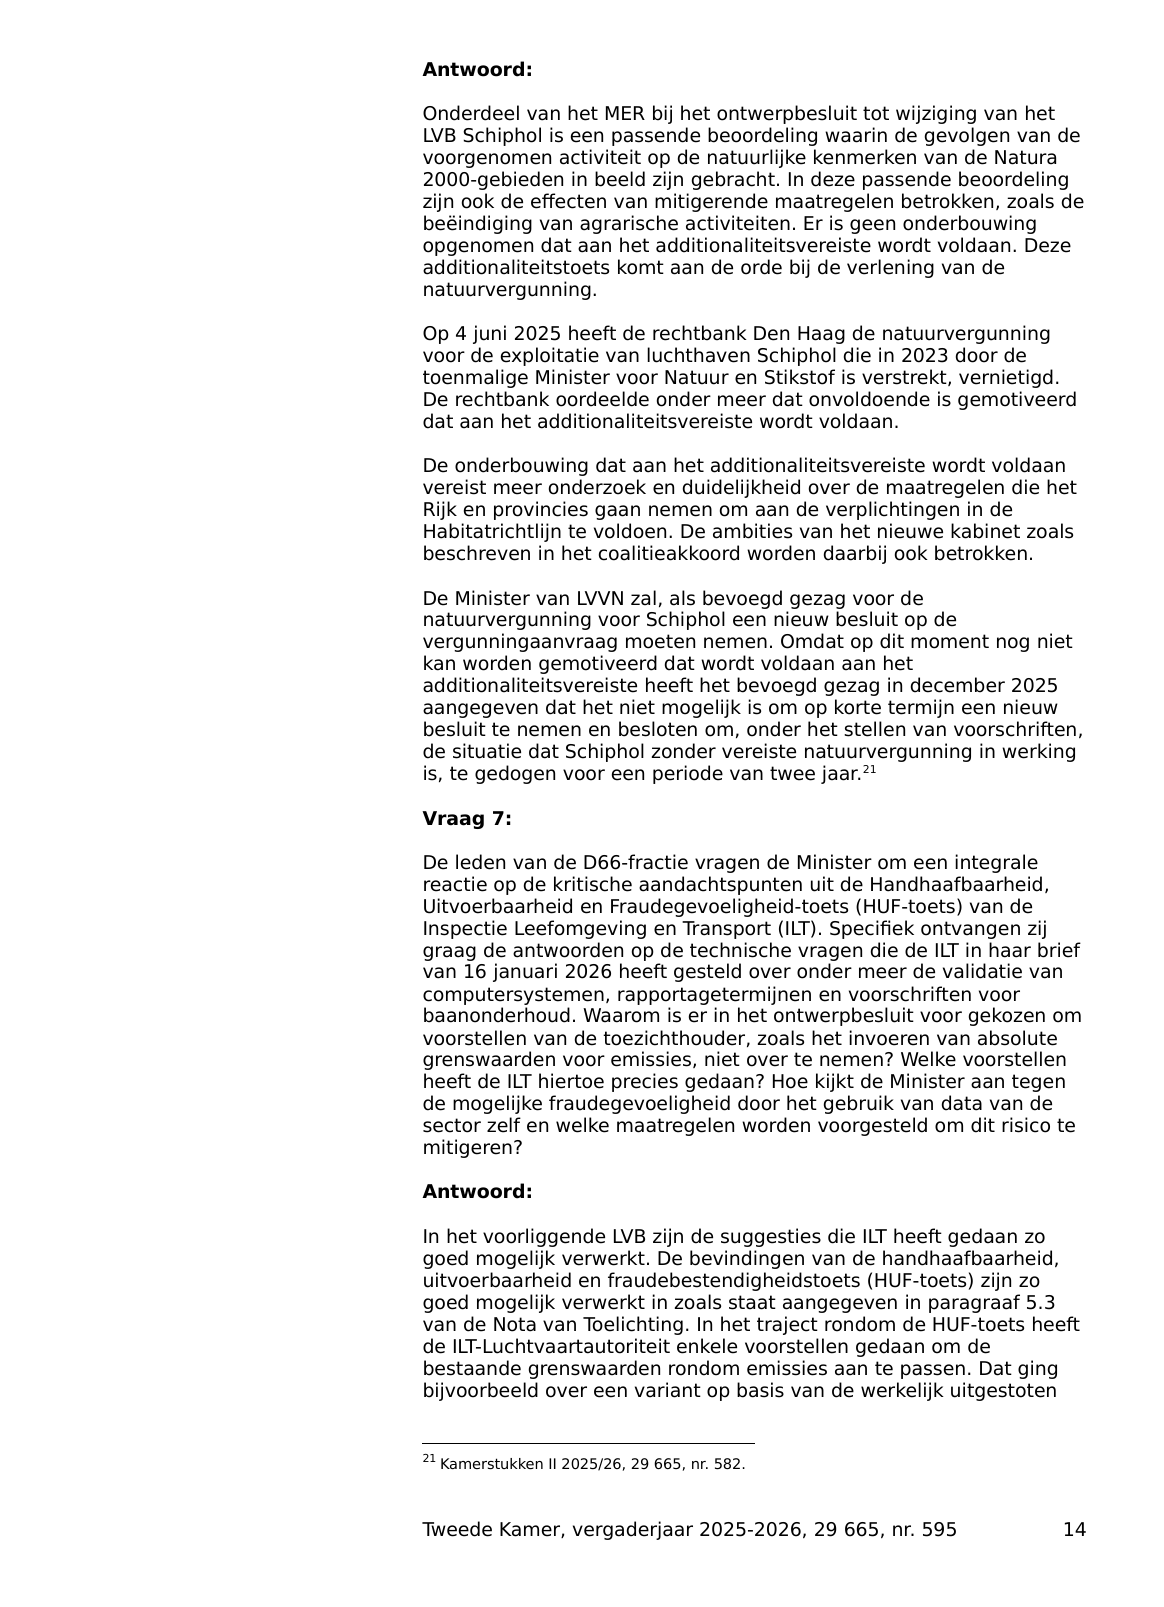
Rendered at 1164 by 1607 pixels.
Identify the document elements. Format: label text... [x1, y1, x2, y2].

subtitle Vraag 7: [422, 807, 1087, 829]
subtitle Antwoord: [422, 1181, 1087, 1203]
text De leden van de D66-fractie vragen de Minister om een integrale reactie op de kritische aandachtspunten uit de Handhaafbaarheid, Uitvoerbaarheid en Fraudegevoeligheid-toets (HUF-toets) van de Inspectie Leefomgeving en Transport (ILT). Specifiek ontvangen zij graag de antwoorden op de technische vragen die de ILT in haar brief van 16 januari 2026 heeft gesteld over onder meer de validatie van computersystemen, rapportagetermijnen en voorschriften voor baanonderhoud. Waarom is er in het ontwerpbesluit voor gekozen om voorstellen van de toezichthouder, zoals het invoeren van absolute grenswaarden voor emissies, niet over te nemen? Welke voorstellen heeft de ILT hiertoe precies gedaan? Hoe kijkt de Minister aan tegen de mogelijke fraudegevoeligheid door het gebruik van data van de sector zelf en welke maatregelen worden voorgesteld om dit risico te mitigeren? [422, 852, 1087, 1159]
text Onderdeel van het MER bij het ontwerpbesluit tot wijziging van het LVB Schiphol is een passende beoordeling waarin de gevolgen van de voorgenomen activiteit op de natuurlijke kenmerken van de Natura 2000-gebieden in beeld zijn gebracht. In deze passende beoordeling zijn ook de effecten van mitigerende maatregelen betrokken, zoals de beëindiging van agrarische activiteiten. Er is geen onderbouwing opgenomen dat aan het additionaliteitsvereiste wordt voldaan. Deze additionaliteitstoets komt aan de orde bij de verlening van de natuurvergunning. [422, 103, 1087, 301]
text De onderbouwing dat aan het additionaliteitsvereiste wordt voldaan vereist meer onderzoek en duidelijkheid over de maatregelen die het Rijk en provincies gaan nemen om aan de verplichtingen in de Habitatrichtlijn te voldoen. De ambities van het nieuwe kabinet zoals beschreven in het coalitieakkoord worden daarbij ook betrokken. [422, 455, 1087, 565]
subtitle Antwoord: [422, 59, 1087, 81]
text Kamerstukken II 2025/26, 29 665, nr. 582. [422, 1452, 1087, 1474]
text De Minister van LVVN zal, als bevoegd gezag voor de natuurvergunning voor Schiphol een nieuw besluit op de vergunningaanvraag moeten nemen. Omdat op dit moment nog niet kan worden gemotiveerd dat wordt voldaan aan het additionaliteitsvereiste heeft het bevoegd gezag in december 2025 aangegeven dat het niet mogelijk is om op korte termijn een nieuw besluit te nemen en besloten om, onder het stellen van voorschriften, de situatie dat Schiphol zonder vereiste natuurvergunning in werking is, te gedogen voor een periode van twee jaar. [422, 587, 1087, 785]
text In het voorliggende LVB zijn de suggesties die ILT heeft gedaan zo goed mogelijk verwerkt. De bevindingen van de handhaafbaarheid, uitvoerbaarheid en fraudebestendigheidstoets (HUF-toets) zijn zo goed mogelijk verwerkt in zoals staat aangegeven in paragraaf 5.3 van de Nota van Toelichting. In het traject rondom de HUF-toets heeft de ILT-Luchtvaartautoriteit enkele voorstellen gedaan om de bestaande grenswaarden rondom emissies aan te passen. Dat ging bijvoorbeeld over een variant op basis van de werkelijk uitgestoten [422, 1226, 1087, 1401]
text Op 4 juni 2025 heeft de rechtbank Den Haag de natuurvergunning voor de exploitatie van luchthaven Schiphol die in 2023 door de toenmalige Minister voor Natuur en Stikstof is verstrekt, vernietigd. De rechtbank oordeelde onder meer dat onvoldoende is gemotiveerd dat aan het additionaliteitsvereiste wordt voldaan. [422, 323, 1087, 433]
